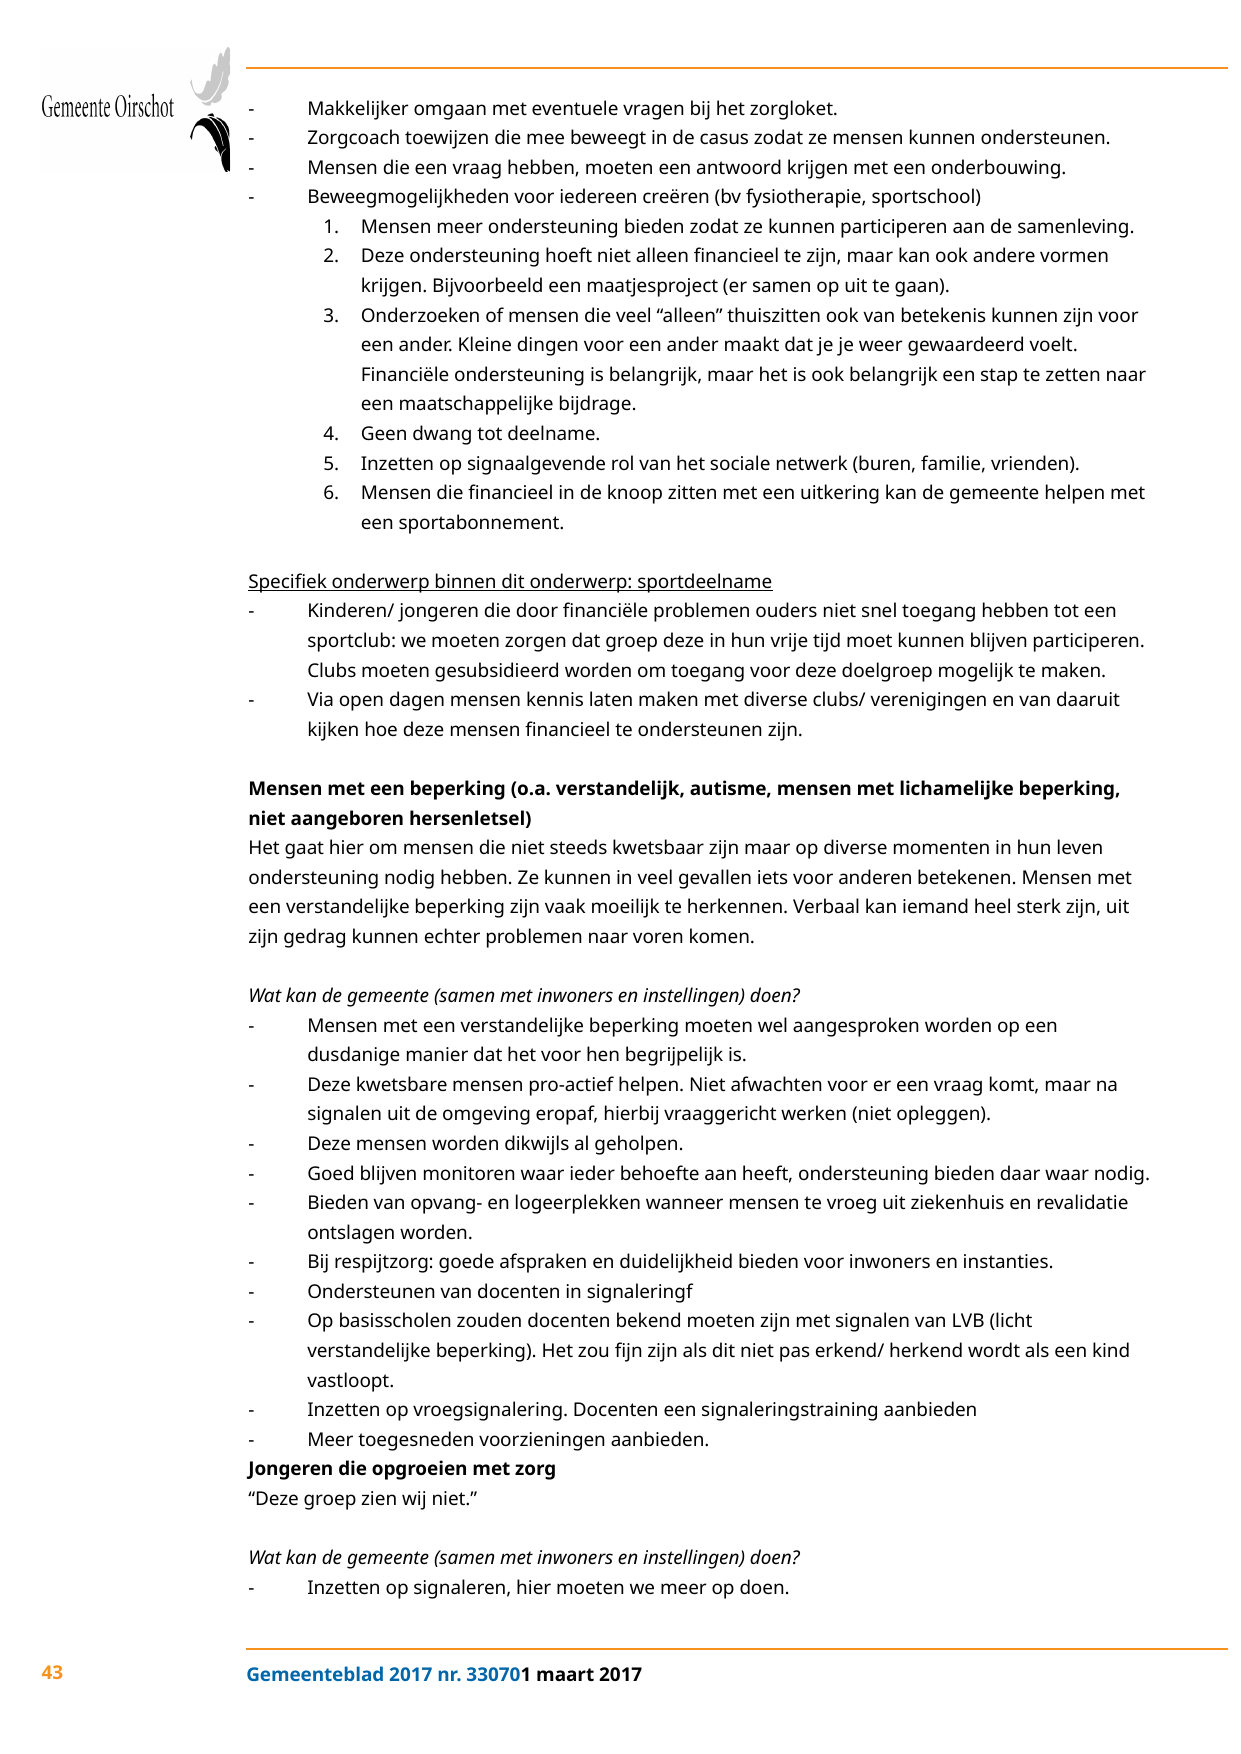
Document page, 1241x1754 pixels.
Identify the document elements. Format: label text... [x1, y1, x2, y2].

list Inzetten op signaleren, hier moeten we meer op doen. [248, 1574, 1152, 1600]
list Goed blijven monitoren waar ieder behoefte aan heeft, ondersteuning bieden daar waar nodig. [248, 1160, 1152, 1186]
text Wat kan de gemeente (samen met inwoners en instellingen) doen? [248, 982, 1152, 1008]
list Mensen met een verstandelijke beperking moeten wel aangesproken worden op een dusdanige manier dat het voor hen begrijpelijk is. [248, 1012, 1152, 1067]
list Beweegmogelijkheden voor iedereen creëren (bv fysiotherapie, sportschool) [248, 183, 1152, 209]
list Mensen meer ondersteuning bieden zodat ze kunnen participeren aan de samenleving. [323, 213, 1152, 239]
text Het gaat hier om mensen die niet steeds kwetsbaar zijn maar op diverse momenten in hun leven ondersteuning nodig hebben. Ze kunnen in veel gevallen iets voor anderen betekenen. Mensen met een verstandelijke beperking zijn vaak moeilijk te herkennen. Verbaal kan iemand heel sterk zijn, uit zijn gedrag kunnen echter problemen naar voren komen. [248, 834, 1152, 949]
text Wat kan de gemeente (samen met inwoners en instellingen) doen? [248, 1544, 1152, 1570]
text Mensen met een beperking (o.a. verstandelijk, autisme, mensen met lichamelijke beperking, niet aangeboren hersenletsel) [248, 775, 1152, 831]
list Bij respijtzorg: goede afspraken en duidelijkheid bieden voor inwoners en instanties. [248, 1248, 1152, 1274]
list Inzetten op signaalgevende rol van het sociale netwerk (buren, familie, vrienden). [323, 450, 1152, 476]
list Deze ondersteuning hoeft niet alleen financieel te zijn, maar kan ook andere vormen krijgen. Bijvoorbeeld een maatjesproject (er samen op uit te gaan). [323, 243, 1152, 298]
list Makkelijker omgaan met eventuele vragen bij het zorgloket. [248, 95, 1152, 121]
list Deze kwetsbare mensen pro-actief helpen. Niet afwachten voor er een vraag komt, maar na signalen uit de omgeving eropaf, hierbij vraaggericht werken (niet opleggen). [248, 1071, 1152, 1126]
list Meer toegesneden voorzieningen aanbieden. [248, 1426, 1152, 1452]
text “Deze groep zien wij niet.” [248, 1485, 1152, 1511]
list Op basisscholen zouden docenten bekend moeten zijn met signalen van LVB (licht verstandelijke beperking). Het zou fijn zijn als dit niet pas erkend/ herkend wordt als een kind vastloopt. [248, 1308, 1152, 1393]
text Specifiek onderwerp binnen dit onderwerp: sportdeelname [248, 568, 1152, 594]
list Ondersteunen van docenten in signaleringf [248, 1278, 1152, 1304]
list Kinderen/ jongeren die door financiële problemen ouders niet snel toegang hebben tot een sportclub: we moeten zorgen dat groep deze in hun vrije tijd moet kunnen blijven participeren. Clubs moeten gesubsidieerd worden om toegang voor deze doelgroep mogelijk te maken. [248, 598, 1152, 683]
list Deze mensen worden dikwijls al geholpen. [248, 1130, 1152, 1156]
list Bieden van opvang- en logeerplekken wanneer mensen te vroeg uit ziekenhuis en revalidatie ontslagen worden. [248, 1189, 1152, 1245]
list Onderzoeken of mensen die veel “alleen” thuiszitten ook van betekenis kunnen zijn voor een ander. Kleine dingen voor een ander maakt dat je je weer gewaardeerd voelt. Financiële ondersteuning is belangrijk, maar het is ook belangrijk een stap te zetten naar een maatschappelijke bijdrage. [323, 302, 1152, 416]
picture [41, 47, 231, 172]
text Jongeren die opgroeien met zorg [248, 1456, 1152, 1481]
list Geen dwang tot deelname. [323, 420, 1152, 446]
list Inzetten op vroegsignalering. Docenten een signaleringstraining aanbieden [248, 1396, 1152, 1422]
list Mensen die financieel in de knoop zitten met een uitkering kan de gemeente helpen met een sportabonnement. [323, 479, 1152, 535]
list Mensen die een vraag hebben, moeten een antwoord krijgen met een onderbouwing. [248, 154, 1152, 180]
list Via open dagen mensen kennis laten maken met diverse clubs/ verenigingen en van daaruit kijken hoe deze mensen financieel te ondersteunen zijn. [248, 686, 1152, 742]
list Zorgcoach toewijzen die mee beweegt in de casus zodat ze mensen kunnen ondersteunen. [248, 124, 1152, 150]
